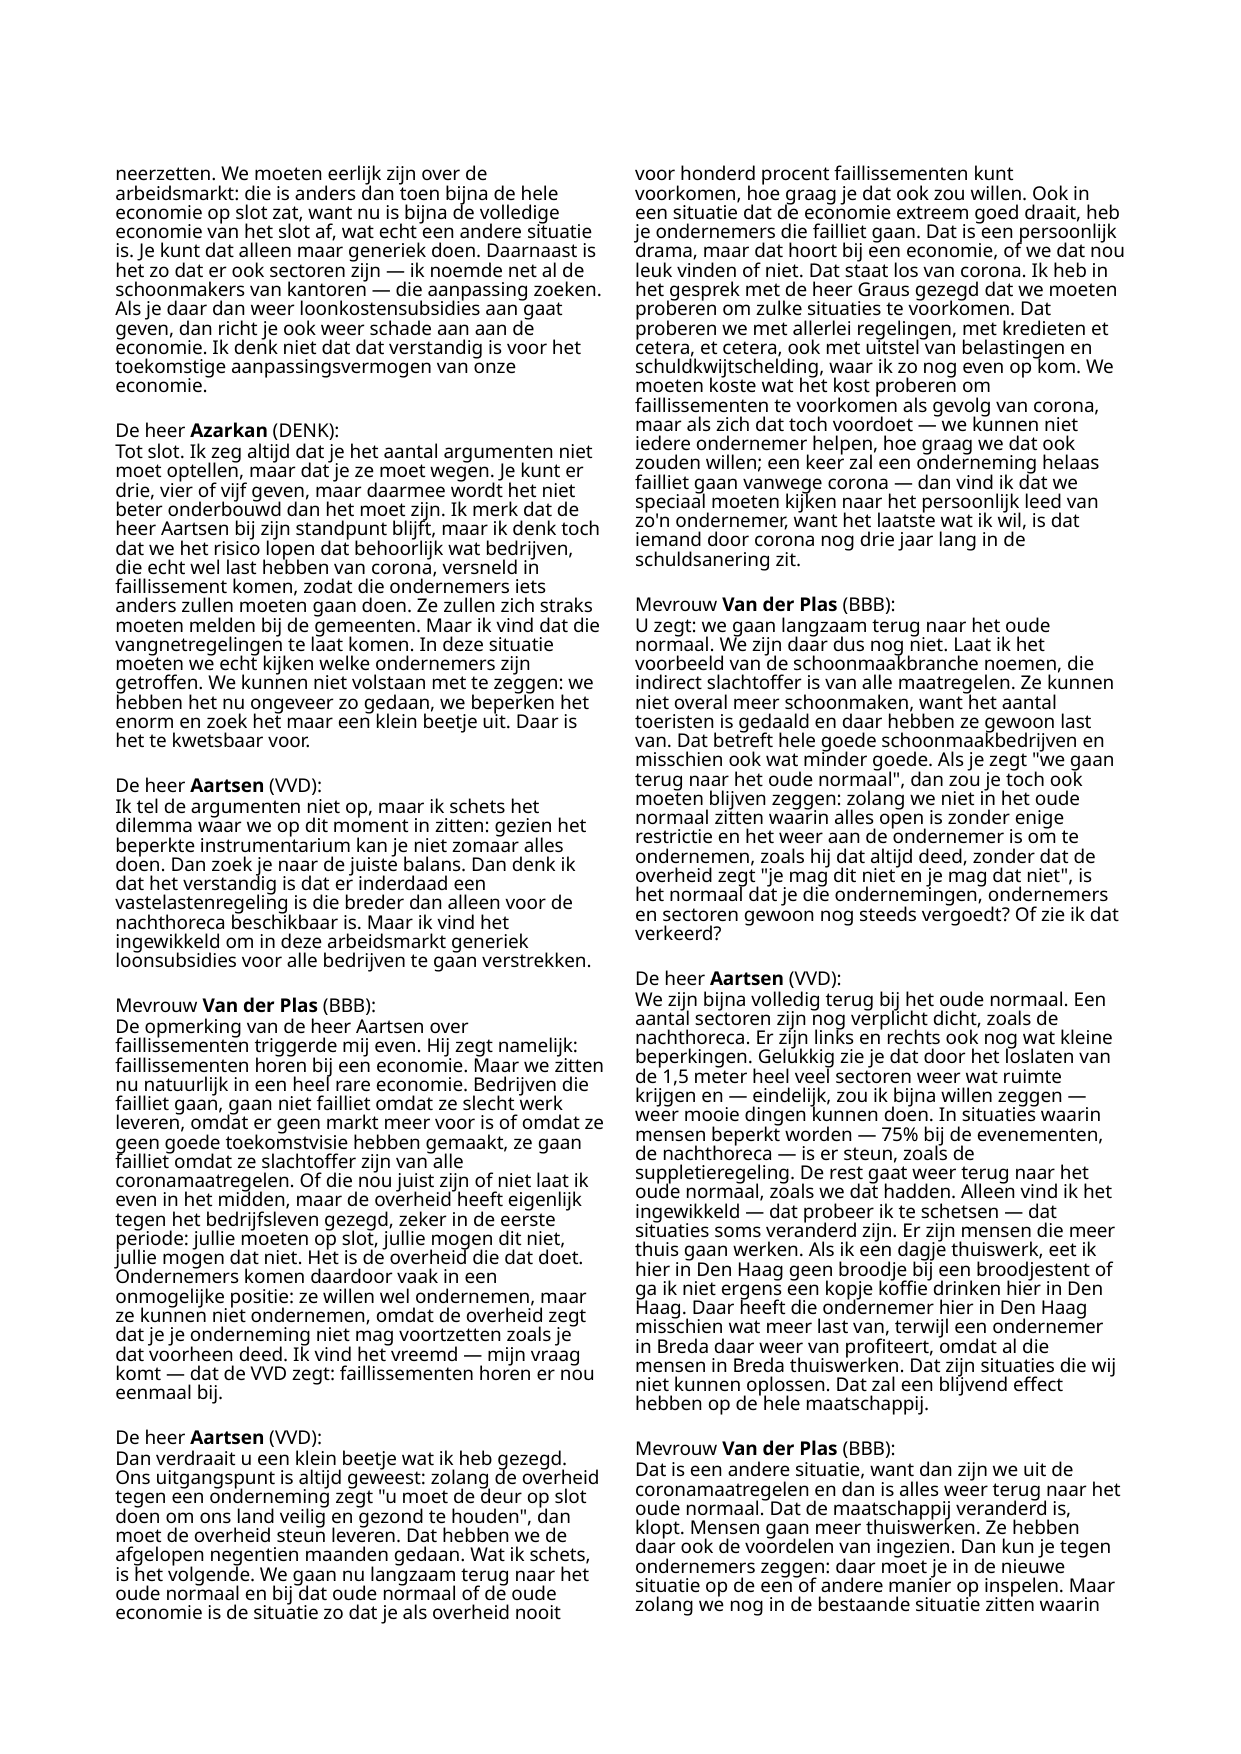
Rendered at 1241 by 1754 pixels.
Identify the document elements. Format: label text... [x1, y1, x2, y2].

text De heer Aartsen (VVD): [635, 965, 1125, 991]
text Mevrouw Van der Plas (BBB): [635, 591, 1125, 617]
text Dan verdraait u een klein beetje wat ik heb gezegd. Ons uitgangspunt is altijd geweest: zolang de overheid tegen een onderneming zegt "u moet de deur op slot doen om ons land veilig en gezond te houden", dan moet de overheid steun leveren. Dat hebben we de afgelopen negentien maanden gedaan. Wat ik schets, is het volgende. We gaan nu langzaam terug naar het oude normaal en bij dat oude normaal of de oude economie is de situatie zo dat je als overheid nooit [115, 1450, 605, 1623]
text Mevrouw Van der Plas (BBB): [115, 992, 605, 1018]
text neerzetten. We moeten eerlijk zijn over de arbeidsmarkt: die is anders dan toen bijna de hele economie op slot zat, want nu is bijna de volledige economie van het slot af, wat echt een andere situatie is. Je kunt dat alleen maar generiek doen. Daarnaast is het zo dat er ook sectoren zijn — ik noemde net al de schoonmakers van kantoren — die aanpassing zoeken. Als je daar dan weer loonkostensubsidies aan gaat geven, dan richt je ook weer schade aan aan de economie. Ik denk niet dat dat verstandig is voor het toekomstige aanpassingsvermogen van onze economie. [115, 165, 605, 397]
text We zijn bijna volledig terug bij het oude normaal. Een aantal sectoren zijn nog verplicht dicht, zoals de nachthoreca. Er zijn links en rechts ook nog wat kleine beperkingen. Gelukkig zie je dat door het loslaten van de 1,5 meter heel veel sectoren weer wat ruimte krijgen en — eindelijk, zou ik bijna willen zeggen — weer mooie dingen kunnen doen. In situaties waarin mensen beperkt worden — 75% bij de evenementen, de nachthoreca — is er steun, zoals de suppletieregeling. De rest gaat weer terug naar het oude normaal, zoals we dat hadden. Alleen vind ik het ingewikkeld — dat probeer ik te schetsen — dat situaties soms veranderd zijn. Er zijn mensen die meer thuis gaan werken. Als ik een dagje thuiswerk, eet ik hier in Den Haag geen broodje bij een broodjestent of ga ik niet ergens een kopje koffie drinken hier in Den Haag. Daar heeft die ondernemer hier in Den Haag misschien wat meer last van, terwijl een ondernemer in Breda daar weer van profiteert, omdat al die mensen in Breda thuiswerken. Dat zijn situaties die wij niet kunnen oplossen. Dat zal een blijvend effect hebben op de hele maatschappij. [635, 991, 1125, 1415]
text Dat is een andere situatie, want dan zijn we uit de coronamaatregelen en dan is alles weer terug naar het oude normaal. Dat de maatschappij veranderd is, klopt. Mensen gaan meer thuiswerken. Ze hebben daar ook de voordelen van ingezien. Dan kun je tegen ondernemers zeggen: daar moet je in de nieuwe situatie op de een of andere manier op inspelen. Maar zolang we nog in de bestaande situatie zitten waarin [635, 1461, 1125, 1615]
text De heer Aartsen (VVD): [115, 772, 605, 798]
text De heer Aartsen (VVD): [115, 1424, 605, 1450]
text De heer Azarkan (DENK): [115, 417, 605, 443]
text Ik tel de argumenten niet op, maar ik schets het dilemma waar we op dit moment in zitten: gezien het beperkte instrumentarium kan je niet zomaar alles doen. Dan zoek je naar de juiste balans. Dan denk ik dat het verstandig is dat er inderdaad een vastelastenregeling is die breder dan alleen voor de nachthoreca beschikbaar is. Maar ik vind het ingewikkeld om in deze arbeidsmarkt generiek loonsubsidies voor alle bedrijven te gaan verstrekken. [115, 798, 605, 971]
text voor honderd procent faillissementen kunt voorkomen, hoe graag je dat ook zou willen. Ook in een situatie dat de economie extreem goed draait, heb je ondernemers die failliet gaan. Dat is een persoonlijk drama, maar dat hoort bij een economie, of we dat nou leuk vinden of niet. Dat staat los van corona. Ik heb in het gesprek met de heer Graus gezegd dat we moeten proberen om zulke situaties te voorkomen. Dat proberen we met allerlei regelingen, met kredieten et cetera, et cetera, ook met uitstel van belastingen en schuldkwijtschelding, waar ik zo nog even op kom. We moeten koste wat het kost proberen om faillissementen te voorkomen als gevolg van corona, maar als zich dat toch voordoet — we kunnen niet iedere ondernemer helpen, hoe graag we dat ook zouden willen; een keer zal een onderneming helaas failliet gaan vanwege corona — dan vind ik dat we speciaal moeten kijken naar het persoonlijk leed van zo'n ondernemer, want het laatste wat ik wil, is dat iemand door corona nog drie jaar lang in de schuldsanering zit. [635, 165, 1125, 570]
text Tot slot. Ik zeg altijd dat je het aantal argumenten niet moet optellen, maar dat je ze moet wegen. Je kunt er drie, vier of vijf geven, maar daarmee wordt het niet beter onderbouwd dan het moet zijn. Ik merk dat de heer Aartsen bij zijn standpunt blijft, maar ik denk toch dat we het risico lopen dat behoorlijk wat bedrijven, die echt wel last hebben van corona, versneld in faillissement komen, zodat die ondernemers iets anders zullen moeten gaan doen. Ze zullen zich straks moeten melden bij de gemeenten. Maar ik vind dat die vangnetregelingen te laat komen. In deze situatie moeten we echt kijken welke ondernemers zijn getroffen. We kunnen niet volstaan met te zeggen: we hebben het nu ongeveer zo gedaan, we beperken het enorm en zoek het maar een klein beetje uit. Daar is het te kwetsbaar voor. [115, 443, 605, 751]
text U zegt: we gaan langzaam terug naar het oude normaal. We zijn daar dus nog niet. Laat ik het voorbeeld van de schoonmaakbranche noemen, die indirect slachtoffer is van alle maatregelen. Ze kunnen niet overal meer schoonmaken, want het aantal toeristen is gedaald en daar hebben ze gewoon last van. Dat betreft hele goede schoonmaakbedrijven en misschien ook wat minder goede. Als je zegt "we gaan terug naar het oude normaal", dan zou je toch ook moeten blijven zeggen: zolang we niet in het oude normaal zitten waarin alles open is zonder enige restrictie en het weer aan de ondernemer is om te ondernemen, zoals hij dat altijd deed, zonder dat de overheid zegt "je mag dit niet en je mag dat niet", is het normaal dat je die ondernemingen, ondernemers en sectoren gewoon nog steeds vergoedt? Of zie ik dat verkeerd? [635, 617, 1125, 944]
text De opmerking van de heer Aartsen over faillissementen triggerde mij even. Hij zegt namelijk: faillissementen horen bij een economie. Maar we zitten nu natuurlijk in een heel rare economie. Bedrijven die failliet gaan, gaan niet failliet omdat ze slecht werk leveren, omdat er geen markt meer voor is of omdat ze geen goede toekomstvisie hebben gemaakt, ze gaan failliet omdat ze slachtoffer zijn van alle coronamaatregelen. Of die nou juist zijn of niet laat ik even in het midden, maar de overheid heeft eigenlijk tegen het bedrijfsleven gezegd, zeker in de eerste periode: jullie moeten op slot, jullie mogen dit niet, jullie mogen dat niet. Het is de overheid die dat doet. Ondernemers komen daardoor vaak in een onmogelijke positie: ze willen wel ondernemen, maar ze kunnen niet ondernemen, omdat de overheid zegt dat je je onderneming niet mag voortzetten zoals je dat voorheen deed. Ik vind het vreemd — mijn vraag komt — dat de VVD zegt: faillissementen horen er nou eenmaal bij. [115, 1018, 605, 1403]
text Mevrouw Van der Plas (BBB): [635, 1436, 1125, 1461]
